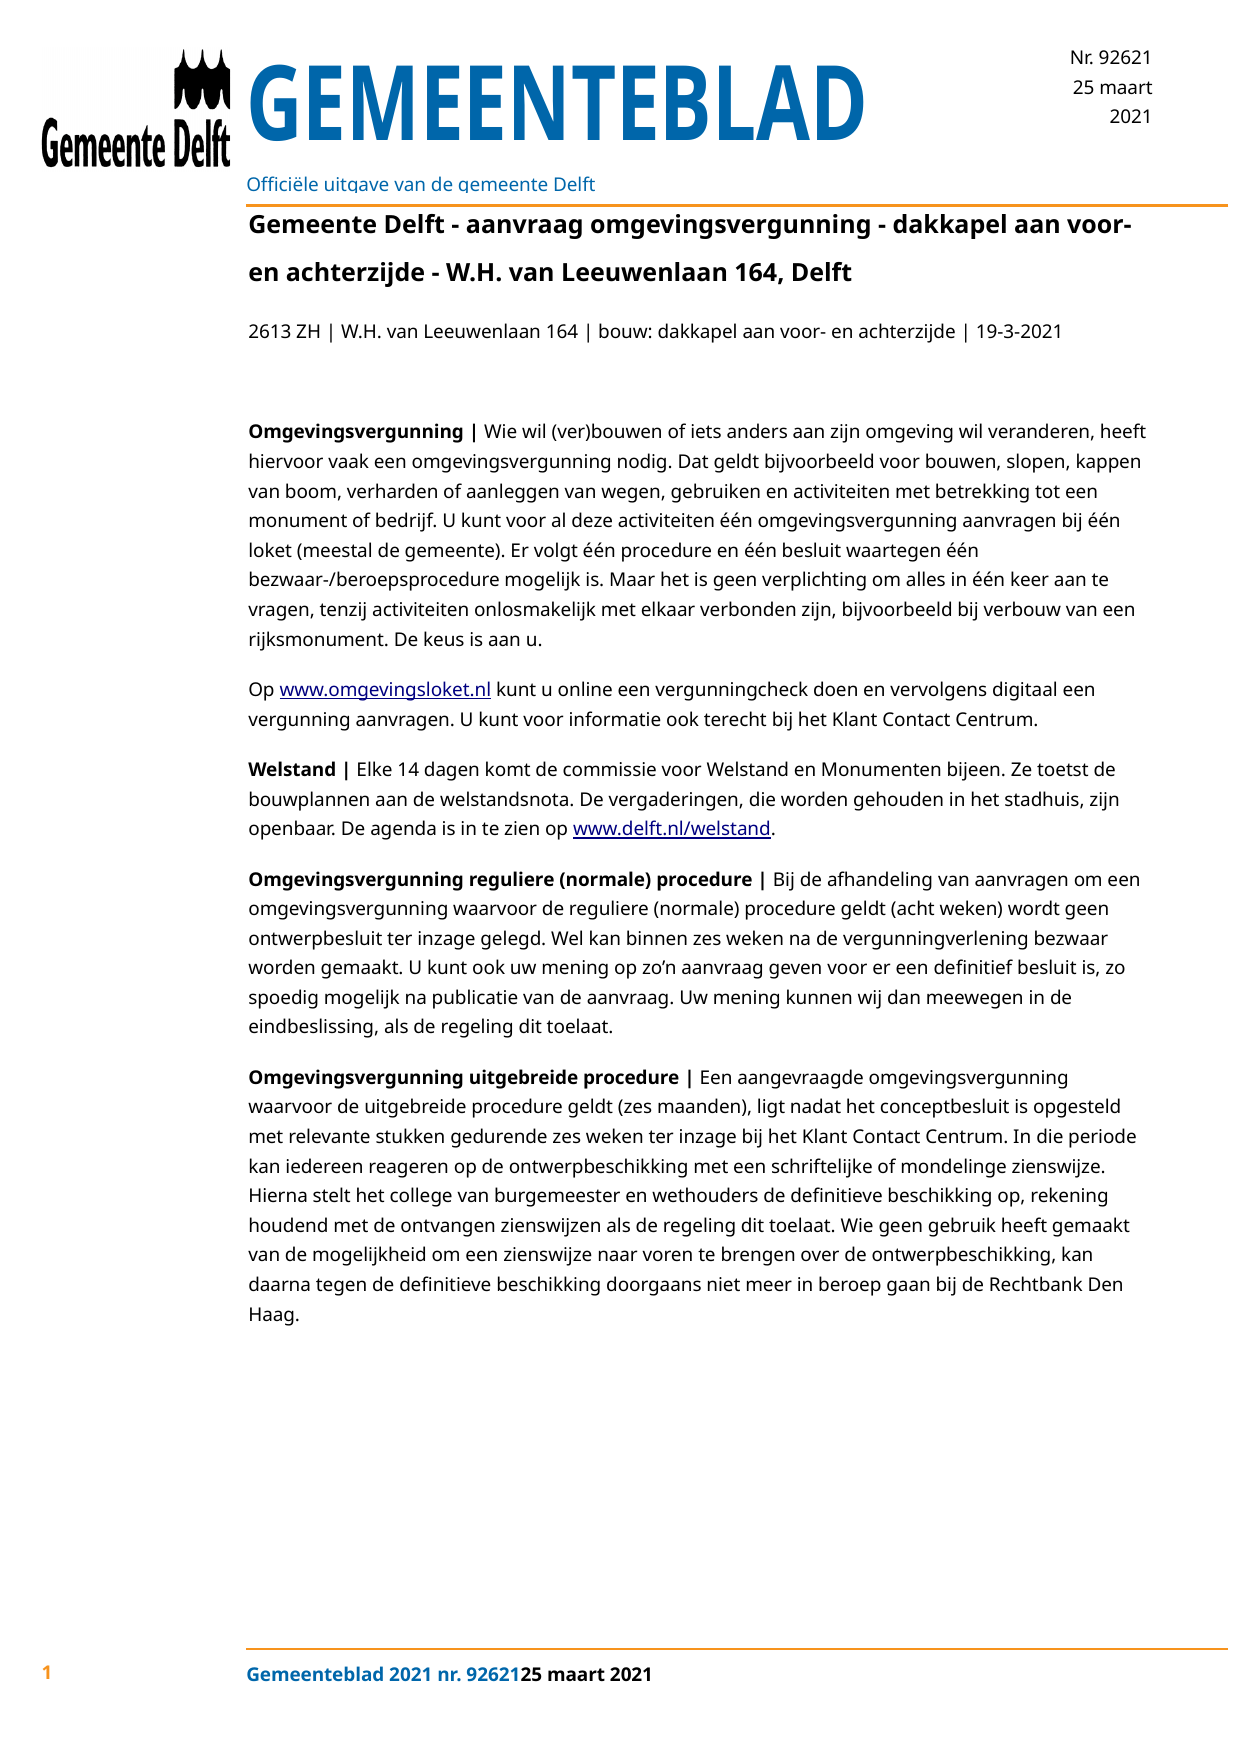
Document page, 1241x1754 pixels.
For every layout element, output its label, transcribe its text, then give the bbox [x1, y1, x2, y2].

text Omgevingsvergunning uitgebreide procedure | Een aangevraagde omgevingsvergunning waarvoor de uitgebreide procedure geldt (zes maanden), ligt nadat het conceptbesluit is opgesteld met relevante stukken gedurende zes weken ter inzage bij het Klant Contact Centrum. In die periode kan iedereen reageren op de ontwerpbeschikking met een schriftelijke of mondelinge zienswijze. Hierna stelt het college van burgemeester en wethouders de definitieve beschikking op, rekening houdend met de ontvangen zienswijzen als de regeling dit toelaat. Wie geen gebruik heeft gemaakt van de mogelijkheid om een zienswijze naar voren te brengen over de ontwerpbeschikking, kan daarna tegen de definitieve beschikking doorgaans niet meer in beroep gaan bij de Rechtbank Den Haag. [248, 1064, 1152, 1327]
text Op www.omgevingsloket.nl kunt u online een vergunningcheck doen en vervolgens digitaal een vergunning aanvragen. U kunt voor informatie ook terecht bij het Klant Contact Centrum. [248, 676, 1152, 732]
text Omgevingsvergunning | Wie wil (ver)bouwen of iets anders aan zijn omgeving wil veranderen, heeft hiervoor vaak een omgevingsvergunning nodig. Dat geldt bijvoorbeeld voor bouwen, slopen, kappen van boom, verharden of aanleggen van wegen, gebruiken en activiteiten met betrekking tot een monument of bedrijf. U kunt voor al deze activiteiten één omgevingsvergunning aanvragen bij één loket (meestal de gemeente). Er volgt één procedure en één besluit waartegen één bezwaar-/beroepsprocedure mogelijk is. Maar het is geen verplichting om alles in één keer aan te vragen, tenzij activiteiten onlosmakelijk met elkaar verbonden zijn, bijvoorbeeld bij verbouw van een rijksmonument. De keus is aan u. [248, 419, 1152, 652]
text Welstand | Elke 14 dagen komt de commissie voor Welstand en Monumenten bijeen. Ze toetst de bouwplannen aan de welstandsnota. De vergaderingen, die worden gehouden in het stadhuis, zijn openbaar. De agenda is in te zien op www.delft.nl/welstand. [248, 756, 1152, 841]
picture [41, 47, 231, 172]
text Omgevingsvergunning reguliere (normale) procedure | Bij de afhandeling van aanvragen om een omgevingsvergunning waarvoor de reguliere (normale) procedure geldt (acht weken) wordt geen ontwerpbesluit ter inzage gelegd. Wel kan binnen zes weken na de vergunningverlening bezwaar worden gemaakt. U kunt ook uw mening op zo’n aanvraag geven voor er een definitief besluit is, zo spoedig mogelijk na publicatie van de aanvraag. Uw mening kunnen wij dan meewegen in de eindbeslissing, als de regeling dit toelaat. [248, 866, 1152, 1039]
text Gemeente Delft - aanvraag omgevingsvergunning - dakkapel aan voor- en achterzijde - W.H. van Leeuwenlaan 164, Delft [248, 207, 1152, 288]
text 2613 ZH | W.H. van Leeuwenlaan 164 | bouw: dakkapel aan voor- en achterzijde | 19-3-2021 [248, 318, 1152, 344]
